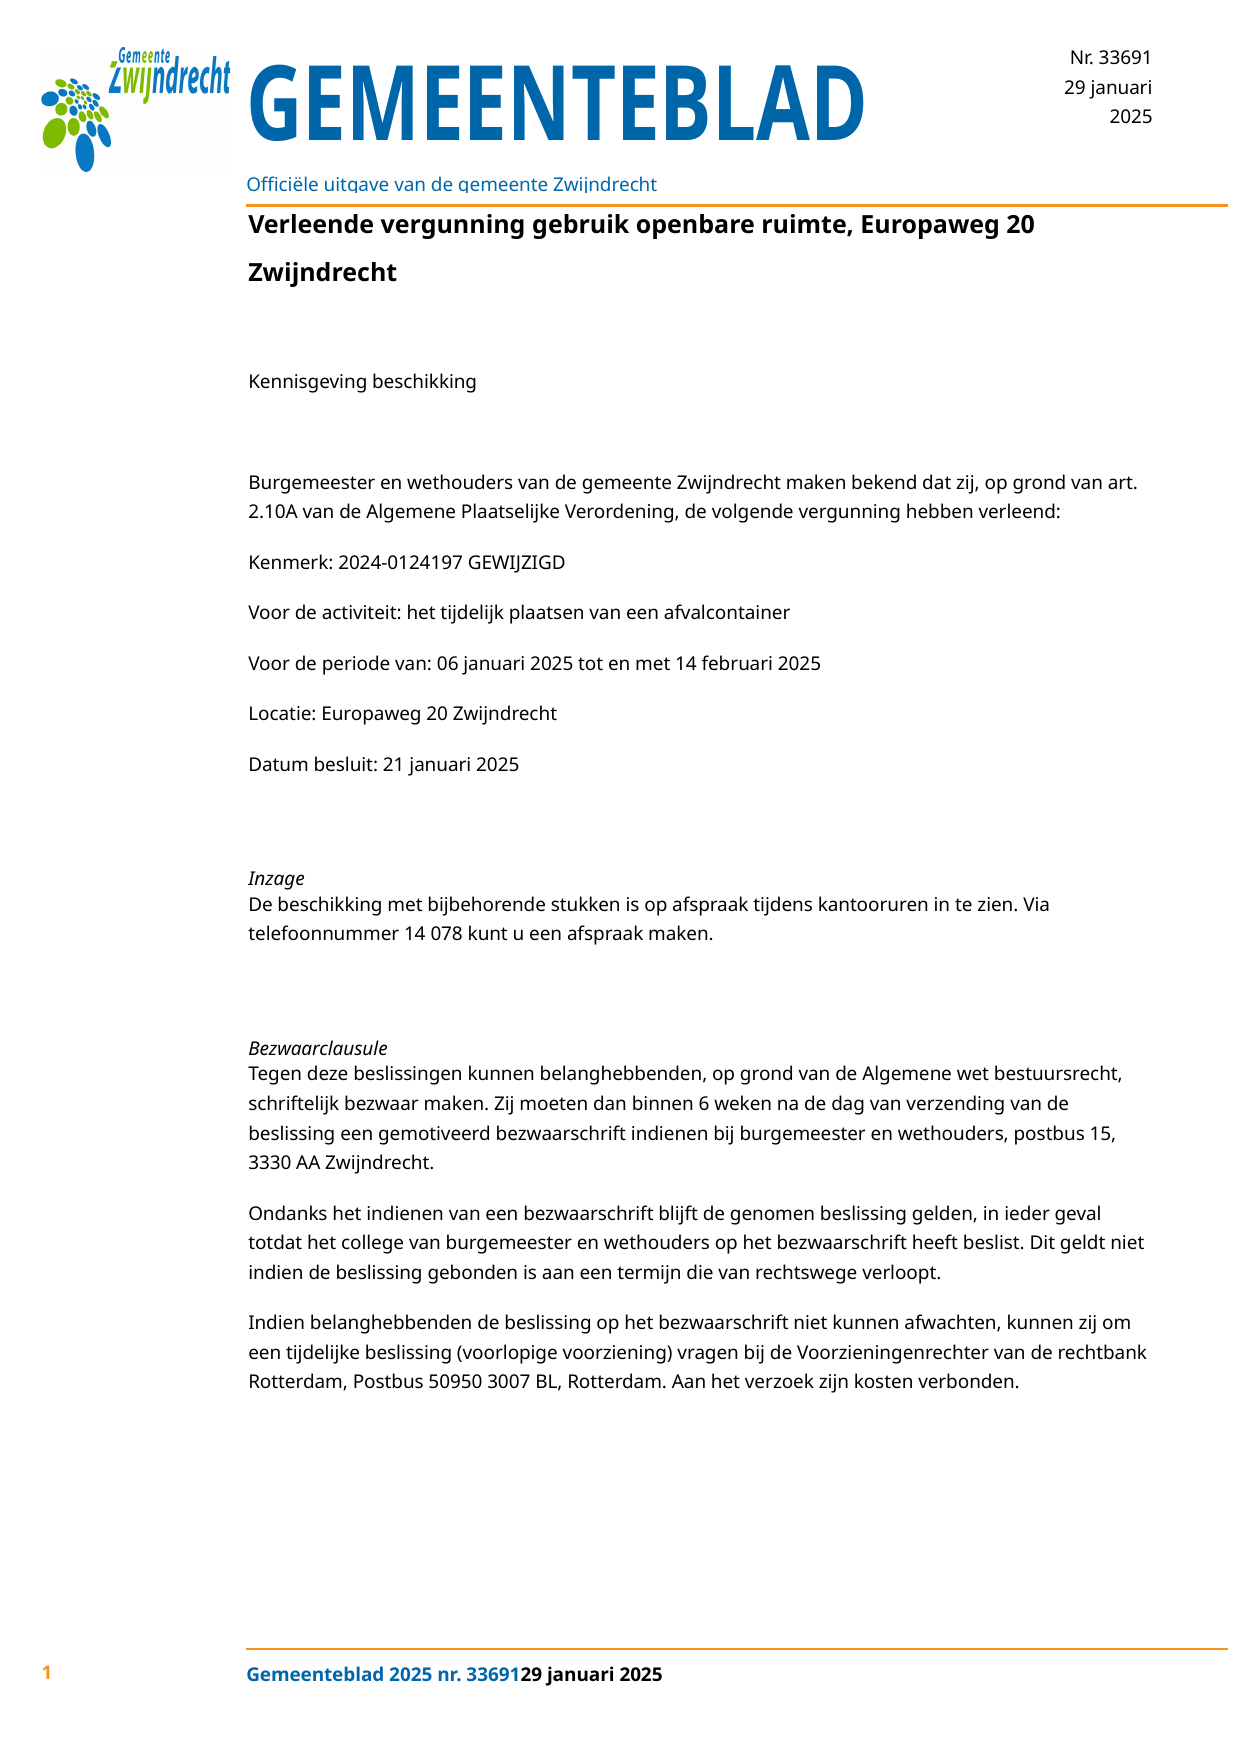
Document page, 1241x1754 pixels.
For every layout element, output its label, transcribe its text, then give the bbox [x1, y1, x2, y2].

text Burgemeester en wethouders van de gemeente Zwijndrecht maken bekend dat zij, op grond van art. 2.10A van de Algemene Plaatselijke Verordening, de volgende vergunning hebben verleend: [248, 469, 1152, 524]
text Bezwaarclausule [248, 1035, 1152, 1061]
text Verleende vergunning gebruik openbare ruimte, Europaweg 20 Zwijndrecht [248, 207, 1152, 288]
text Kennisgeving beschikking [248, 368, 1152, 394]
text Indien belanghebbenden de beslissing op het bezwaarschrift niet kunnen afwachten, kunnen zij om een tijdelijke beslissing (voorlopige voorziening) vragen bij de Voorzieningenrechter van de rechtbank Rotterdam, Postbus 50950 3007 BL, Rotterdam. Aan het verzoek zijn kosten verbonden. [248, 1309, 1152, 1394]
text Tegen deze beslissingen kunnen belanghebbenden, op grond van de Algemene wet bestuursrecht, schriftelijk bezwaar maken. Zij moeten dan binnen 6 weken na de dag van verzending van de beslissing een gemotiveerd bezwaarschrift indienen bij burgemeester en wethouders, postbus 15, 3330 AA Zwijndrecht. [248, 1061, 1152, 1175]
text De beschikking met bijbehorende stukken is op afspraak tijdens kantooruren in te zien. Via telefoonnummer 14 078 kunt u een afspraak maken. [248, 891, 1152, 946]
text Kenmerk: 2024-0124197 GEWIJZIGD [248, 549, 1152, 575]
text Inzage [248, 865, 1152, 891]
text Locatie: Europaweg 20 Zwijndrecht [248, 700, 1152, 726]
text Voor de periode van: 06 januari 2025 tot en met 14 februari 2025 [248, 650, 1152, 676]
text Datum besluit: 21 januari 2025 [248, 751, 1152, 777]
text Ondanks het indienen van een bezwaarschrift blijft de genomen beslissing gelden, in ieder geval totdat het college van burgemeester en wethouders op het bezwaarschrift heeft beslist. Dit geldt niet indien de beslissing gebonden is aan een termijn die van rechtswege verloopt. [248, 1200, 1152, 1285]
text Voor de activiteit: het tijdelijk plaatsen van een afvalcontainer [248, 599, 1152, 625]
picture [41, 47, 231, 172]
